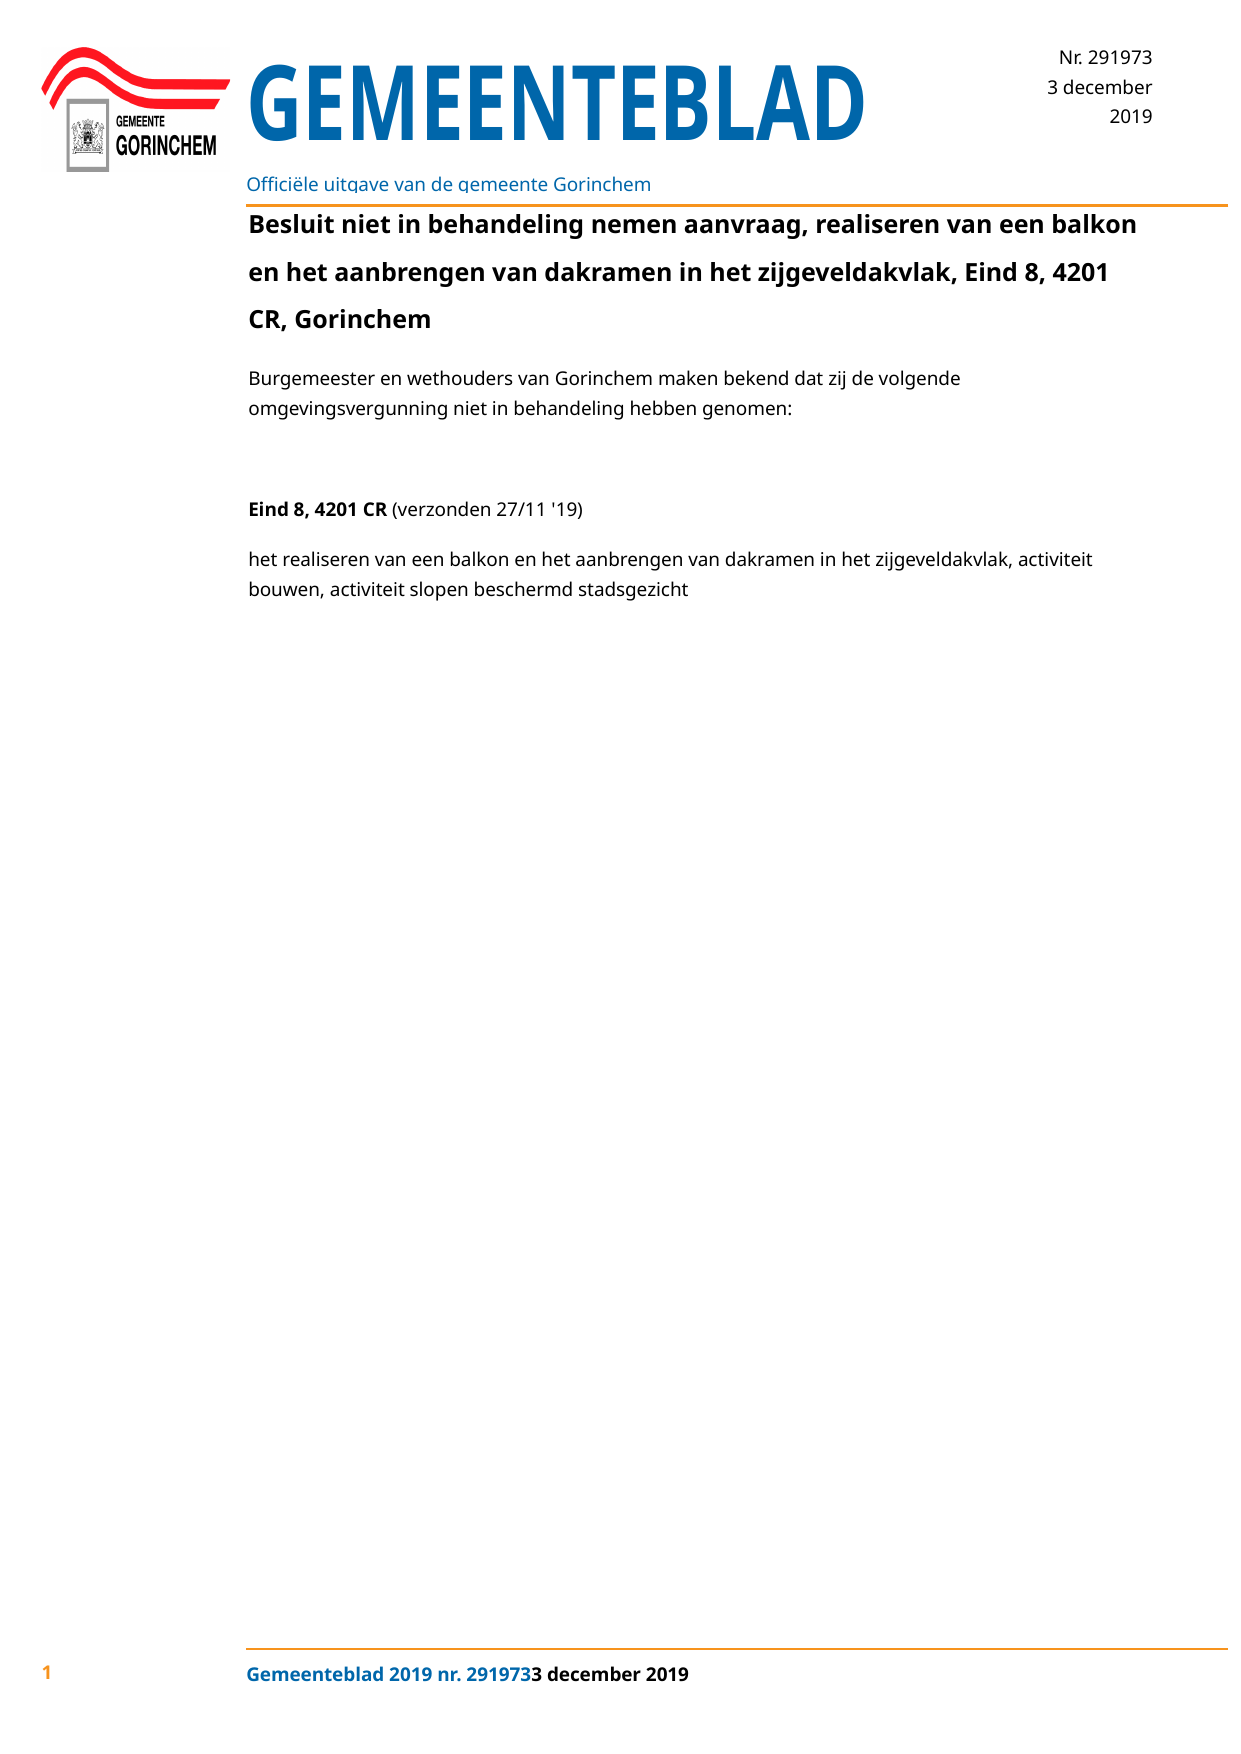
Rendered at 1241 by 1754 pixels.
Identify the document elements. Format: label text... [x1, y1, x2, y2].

text Burgemeester en wethouders van Gorinchem maken bekend dat zij de volgende omgevingsvergunning niet in behandeling hebben genomen: [248, 366, 1152, 421]
picture [41, 47, 231, 172]
text het realiseren van een balkon en het aanbrengen van dakramen in het zijgeveldakvlak, activiteit bouwen, activiteit slopen beschermd stadsgezicht [248, 546, 1152, 602]
text Besluit niet in behandeling nemen aanvraag, realiseren van een balkon en het aanbrengen van dakramen in het zijgeveldakvlak, Eind 8, 4201 CR, Gorinchem [248, 207, 1152, 336]
text Eind 8, 4201 CR (verzonden 27/11 '19) [248, 496, 1152, 522]
